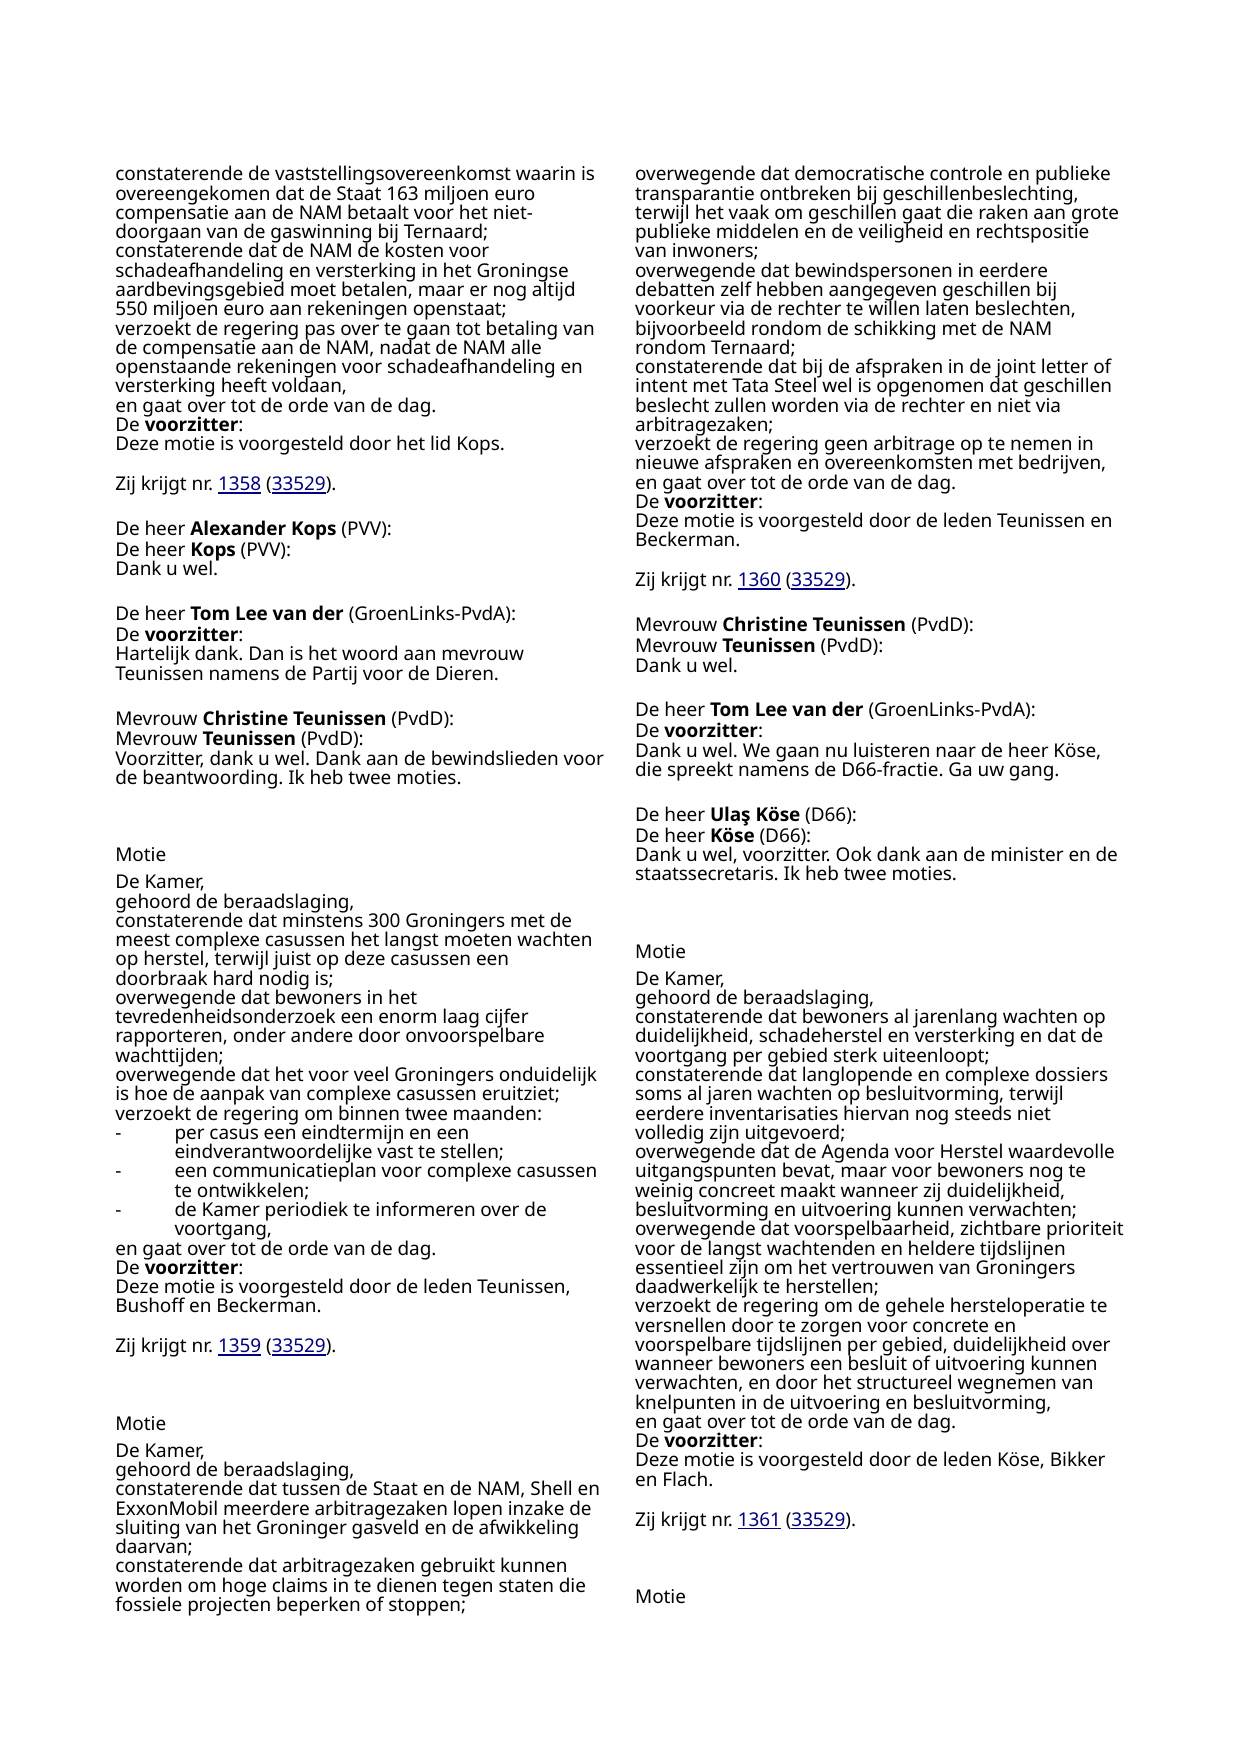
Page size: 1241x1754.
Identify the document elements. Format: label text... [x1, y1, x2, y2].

text overwegende dat bewindspersonen in eerdere debatten zelf hebben aangegeven geschillen bij voorkeur via de rechter te willen laten beslechten, bijvoorbeeld rondom de schikking met de NAM rondom Ternaard; [635, 262, 1125, 358]
text en gaat over tot de orde van de dag. [635, 1413, 1125, 1432]
text De voorzitter: [115, 416, 605, 435]
text Deze motie is voorgesteld door de leden Teunissen, Bushoff en Beckerman. [115, 1278, 605, 1317]
text Zij krijgt nr. 1359 (33529). [115, 1337, 605, 1357]
text gehoord de beraadslaging, [635, 989, 1125, 1008]
list per casus een eindtermijn en een eindverantwoordelijke vast te stellen; [115, 1124, 605, 1162]
text overwegende dat de Agenda voor Herstel waardevolle uitgangspunten bevat, maar voor bewoners nog te weinig concreet maakt wanneer zij duidelijkheid, besluitvorming en uitvoering kunnen verwachten; [635, 1143, 1125, 1220]
text Dank u wel. We gaan nu luisteren naar de heer Köse, die spreekt namens de D66-fractie. Ga uw gang. [635, 742, 1125, 780]
text De voorzitter: [115, 626, 605, 645]
text Dank u wel, voorzitter. Ook dank aan de minister en de staatssecretaris. Ik heb twee moties. [635, 846, 1125, 884]
text Deze motie is voorgesteld door de leden Köse, Bikker en Flach. [635, 1451, 1125, 1490]
text verzoekt de regering geen arbitrage op te nemen in nieuwe afspraken en overeenkomsten met bedrijven, [635, 435, 1125, 474]
list de Kamer periodiek te informeren over de voortgang, [115, 1201, 605, 1239]
text verzoekt de regering pas over te gaan tot betaling van de compensatie aan de NAM, nadat de NAM alle openstaande rekeningen voor schadeafhandeling en versterking heeft voldaan, [115, 319, 605, 397]
text De voorzitter: [635, 1432, 1125, 1451]
text Motie [635, 1583, 1125, 1609]
text De voorzitter: [635, 493, 1125, 512]
text Mevrouw Teunissen (PvdD): [635, 637, 1125, 657]
text De heer Alexander Kops (PVV): [115, 515, 605, 541]
text Mevrouw Christine Teunissen (PvdD): [115, 705, 605, 730]
text en gaat over tot de orde van de dag. [115, 1239, 605, 1259]
text De heer Kops (PVV): [115, 541, 605, 560]
text constaterende de vaststellingsovereenkomst waarin is overeengekomen dat de Staat 163 miljoen euro compensatie aan de NAM betaalt voor het niet-doorgaan van de gaswinning bij Ternaard; [115, 165, 605, 242]
text overwegende dat het voor veel Groningers onduidelijk is hoe de aanpak van complexe casussen eruitziet; [115, 1066, 605, 1104]
text De voorzitter: [115, 1259, 605, 1278]
text Voorzitter, dank u wel. Dank aan de bewindslieden voor de beantwoording. Ik heb twee moties. [115, 750, 605, 788]
text overwegende dat voorspelbaarheid, zichtbare prioriteit voor de langst wachtenden en heldere tijdslijnen essentieel zijn om het vertrouwen van Groningers daadwerkelijk te herstellen; [635, 1220, 1125, 1297]
text De Kamer, [115, 873, 605, 893]
text Hartelijk dank. Dan is het woord aan mevrouw Teunissen namens de Partij voor de Dieren. [115, 645, 605, 684]
text constaterende dat langlopende en complexe dossiers soms al jaren wachten op besluitvorming, terwijl eerdere inventarisaties hiervan nog steeds niet volledig zijn uitgevoerd; [635, 1066, 1125, 1143]
text overwegende dat democratische controle en publieke transparantie ontbreken bij geschillenbeslechting, terwijl het vaak om geschillen gaat die raken aan grote publieke middelen en de veiligheid en rechtspositie van inwoners; [635, 165, 1125, 262]
text Zij krijgt nr. 1361 (33529). [635, 1511, 1125, 1530]
text Motie [115, 1410, 605, 1436]
text verzoekt de regering om de gehele hersteloperatie te versnellen door te zorgen voor concrete en voorspelbare tijdslijnen per gebied, duidelijkheid over wanneer bewoners een besluit of uitvoering kunnen verwachten, en door het structureel wegnemen van knelpunten in de uitvoering en besluitvorming, [635, 1297, 1125, 1413]
text Dank u wel. [115, 560, 605, 579]
text Motie [635, 938, 1125, 964]
text en gaat over tot de orde van de dag. [635, 474, 1125, 493]
text constaterende dat bewoners al jarenlang wachten op duidelijkheid, schadeherstel en versterking en dat de voortgang per gebied sterk uiteenloopt; [635, 1008, 1125, 1066]
text constaterende dat de NAM de kosten voor schadeafhandeling en versterking in het Groningse aardbevingsgebied moet betalen, maar er nog altijd 550 miljoen euro aan rekeningen openstaat; [115, 242, 605, 319]
text gehoord de beraadslaging, [115, 893, 605, 912]
text Zij krijgt nr. 1358 (33529). [115, 475, 605, 494]
text De Kamer, [635, 970, 1125, 989]
text en gaat over tot de orde van de dag. [115, 397, 605, 416]
text constaterende dat bij de afspraken in de joint letter of intent met Tata Steel wel is opgenomen dat geschillen beslecht zullen worden via de rechter en niet via arbitragezaken; [635, 358, 1125, 435]
text overwegende dat bewoners in het tevredenheidsonderzoek een enorm laag cijfer rapporteren, onder andere door onvoorspelbare wachttijden; [115, 989, 605, 1066]
text Deze motie is voorgesteld door het lid Kops. [115, 435, 605, 454]
text constaterende dat minstens 300 Groningers met de meest complexe casussen het langst moeten wachten op herstel, terwijl juist op deze casussen een doorbraak hard nodig is; [115, 912, 605, 989]
text Dank u wel. [635, 657, 1125, 676]
list een communicatieplan voor complexe casussen te ontwikkelen; [115, 1162, 605, 1201]
text Deze motie is voorgesteld door de leden Teunissen en Beckerman. [635, 512, 1125, 551]
text De heer Tom Lee van der (GroenLinks-PvdA): [635, 697, 1125, 722]
text verzoekt de regering om binnen twee maanden: [115, 1104, 605, 1124]
text Mevrouw Teunissen (PvdD): [115, 730, 605, 750]
text Motie [115, 842, 605, 867]
text Mevrouw Christine Teunissen (PvdD): [635, 612, 1125, 637]
text De heer Köse (D66): [635, 827, 1125, 846]
text De heer Tom Lee van der (GroenLinks-PvdA): [115, 600, 605, 626]
text constaterende dat arbitragezaken gebruikt kunnen worden om hoge claims in te dienen tegen staten die fossiele projecten beperken of stoppen; [115, 1557, 605, 1615]
text De Kamer, [115, 1442, 605, 1461]
text gehoord de beraadslaging, [115, 1461, 605, 1480]
text Zij krijgt nr. 1360 (33529). [635, 571, 1125, 591]
text constaterende dat tussen de Staat en de NAM, Shell en ExxonMobil meerdere arbitragezaken lopen inzake de sluiting van het Groninger gasveld en de afwikkeling daarvan; [115, 1480, 605, 1557]
text De voorzitter: [635, 722, 1125, 742]
text De heer Ulaş Köse (D66): [635, 801, 1125, 827]
